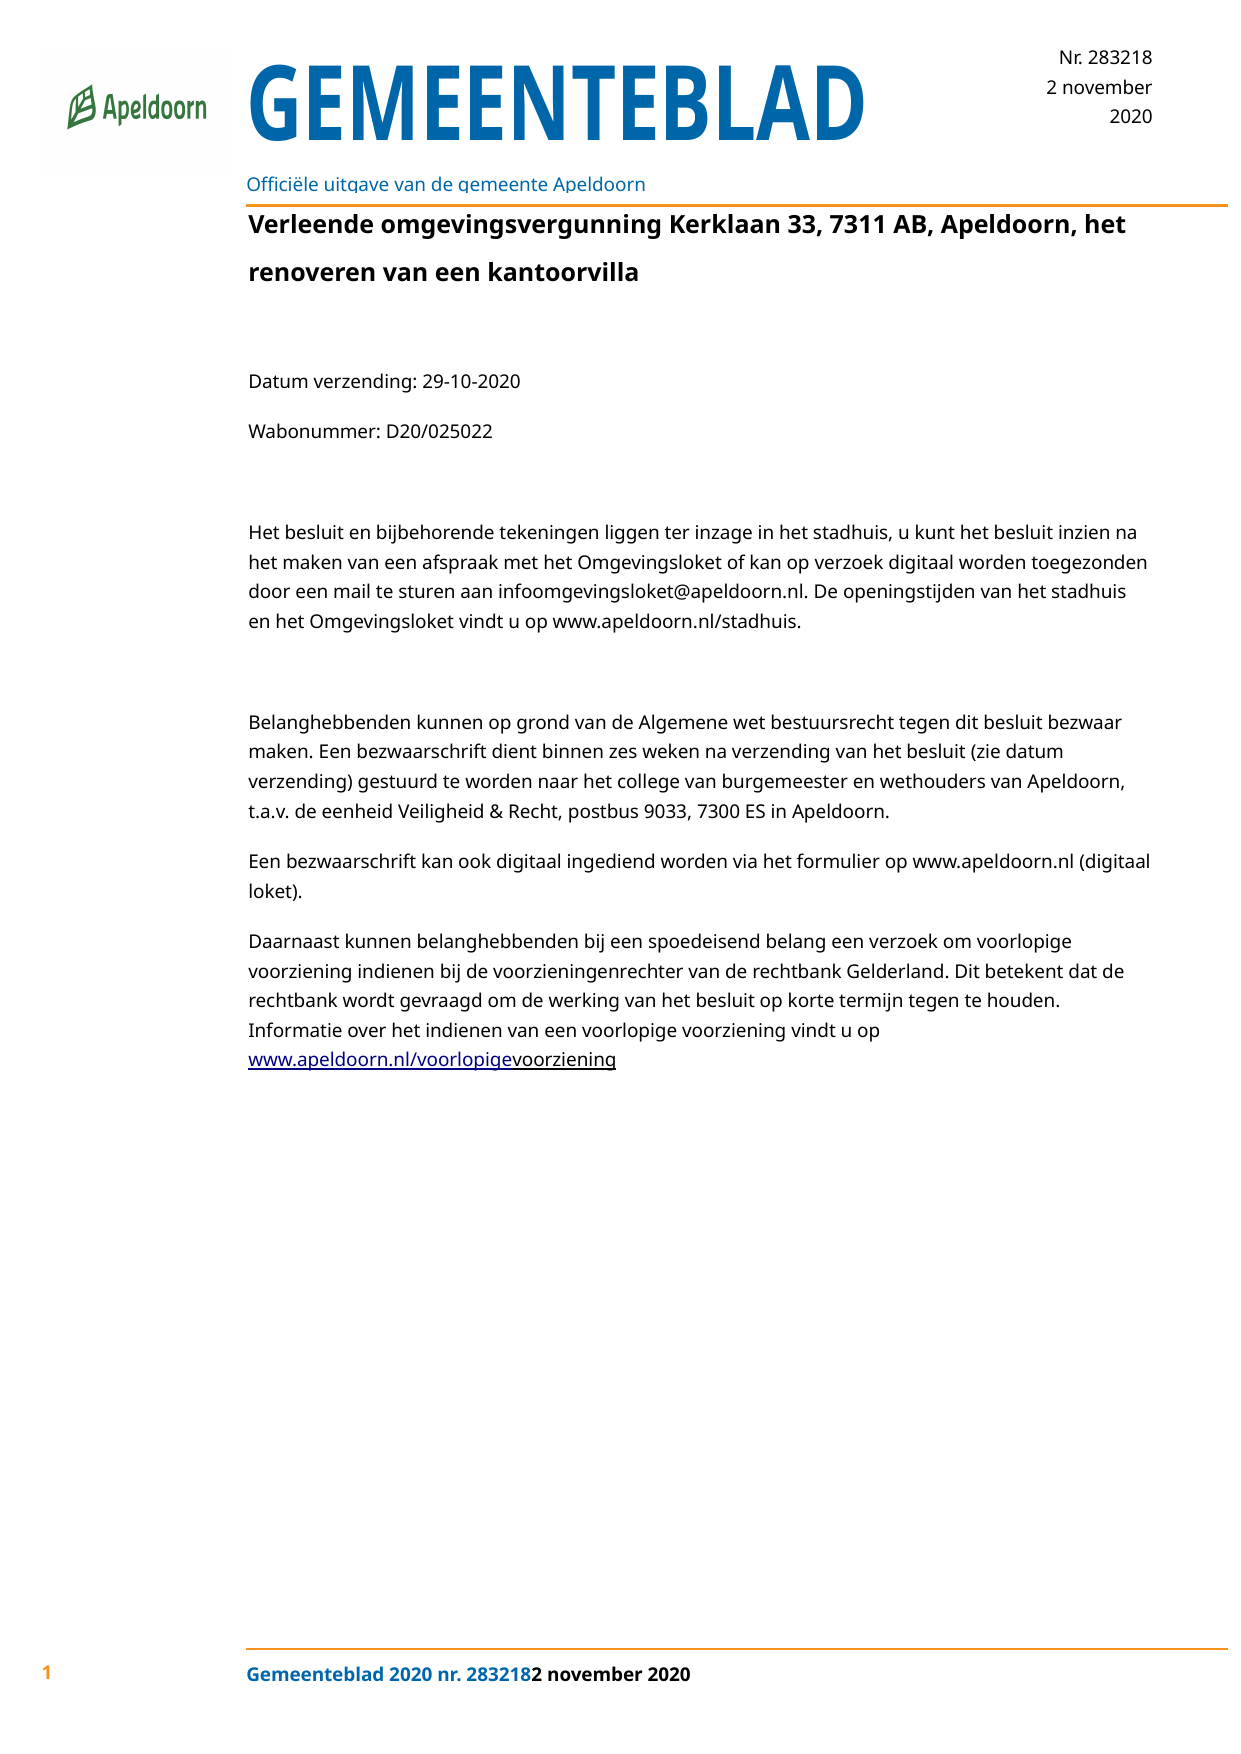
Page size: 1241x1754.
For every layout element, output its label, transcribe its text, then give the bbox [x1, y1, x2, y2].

picture [41, 47, 231, 172]
text Belanghebbenden kunnen op grond van de Algemene wet bestuursrecht tegen dit besluit bezwaar maken. Een bezwaarschrift dient binnen zes weken na verzending van het besluit (zie datum verzending) gestuurd te worden naar het college van burgemeester en wethouders van Apeldoorn, t.a.v. de eenheid Veiligheid & Recht, postbus 9033, 7300 ES in Apeldoorn. [248, 709, 1152, 824]
text Het besluit en bijbehorende tekeningen liggen ter inzage in het stadhuis, u kunt het besluit inzien na het maken van een afspraak met het Omgevingsloket of kan op verzoek digitaal worden toegezonden door een mail te sturen aan infoomgevingsloket@apeldoorn.nl. De openingstijden van het stadhuis en het Omgevingsloket vindt u op www.apeldoorn.nl/stadhuis. [248, 519, 1152, 634]
text Wabonummer: D20/025022 [248, 419, 1152, 444]
text Daarnaast kunnen belanghebbenden bij een spoedeisend belang een verzoek om voorlopige voorziening indienen bij de voorzieningenrechter van de rechtbank Gelderland. Dit betekent dat de rechtbank wordt gevraagd om de werking van het besluit op korte termijn tegen te houden. Informatie over het indienen van een voorlopige voorziening vindt u op www.apeldoorn.nl/voorlopigevoorziening [248, 928, 1152, 1072]
text Een bezwaarschrift kan ook digitaal ingediend worden via het formulier op www.apeldoorn.nl (digitaal loket). [248, 848, 1152, 904]
text Verleende omgevingsvergunning Kerklaan 33, 7311 AB, Apeldoorn, het renoveren van een kantoorvilla [248, 207, 1152, 288]
text Datum verzending: 29-10-2020 [248, 368, 1152, 394]
